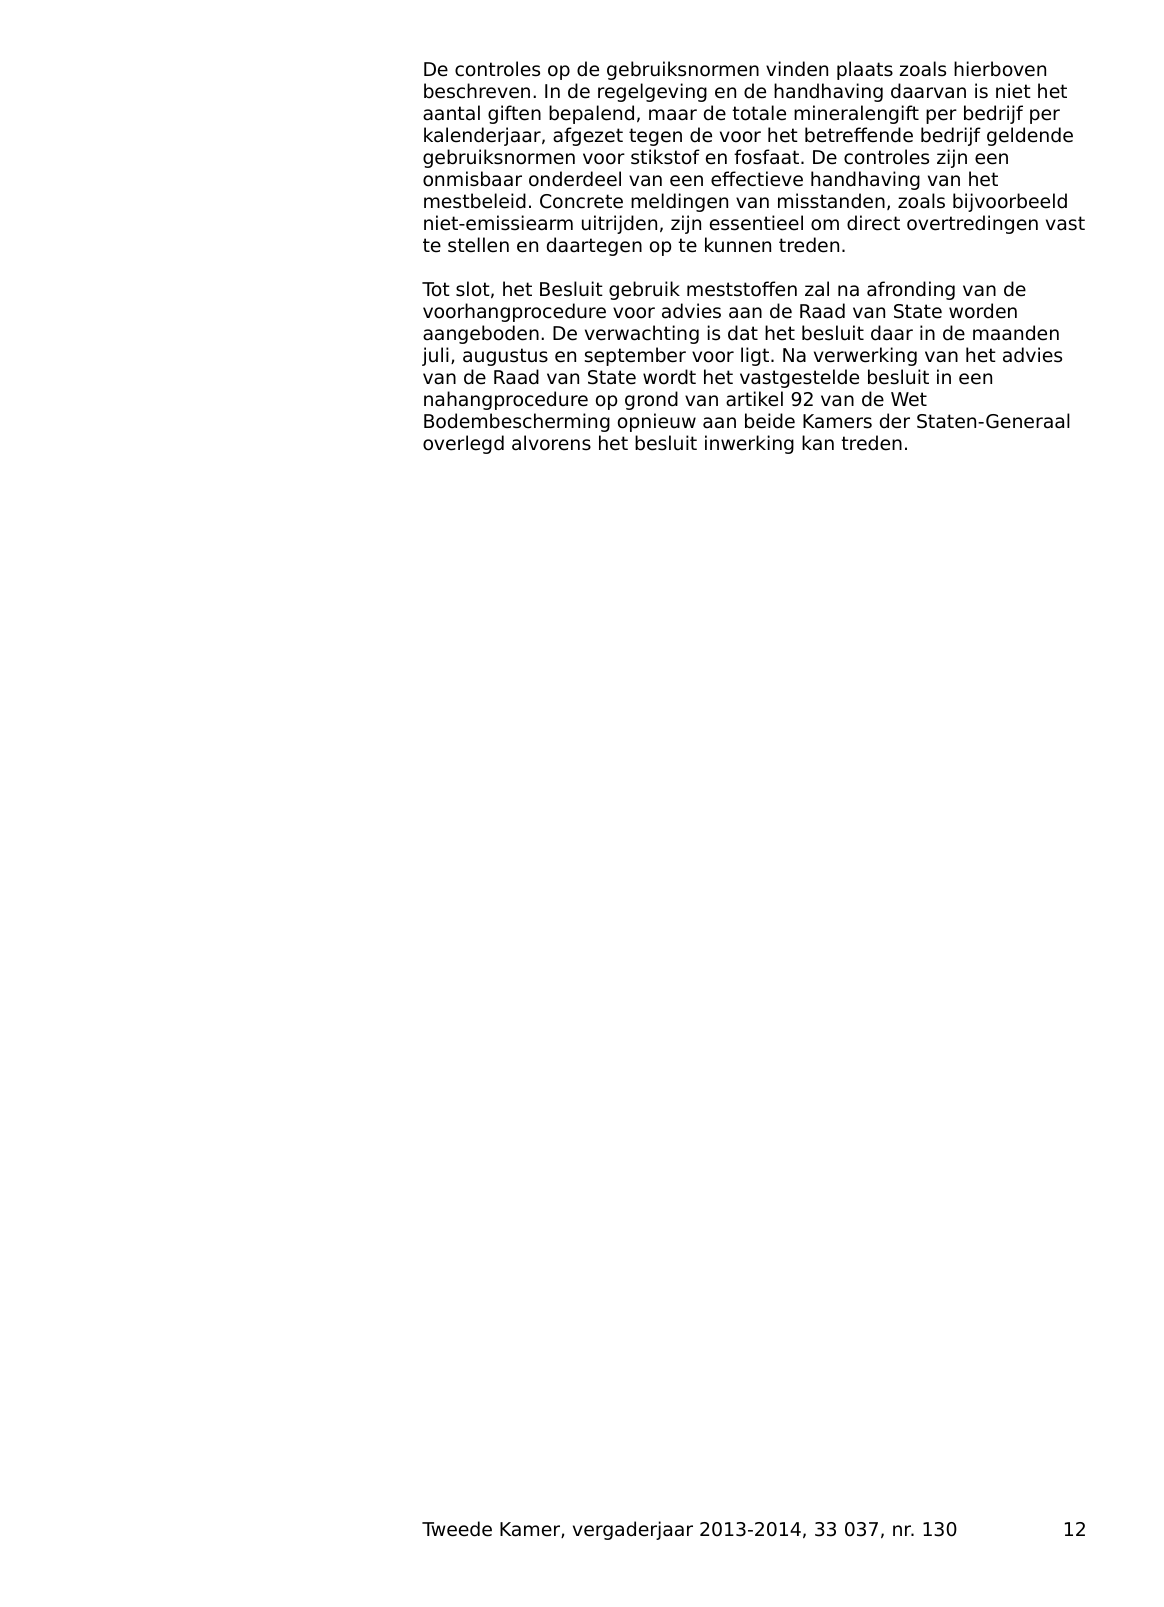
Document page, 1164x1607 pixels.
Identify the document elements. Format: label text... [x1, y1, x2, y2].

text Tot slot, het Besluit gebruik meststoffen zal na afronding van de voorhangprocedure voor advies aan de Raad van State worden aangeboden. De verwachting is dat het besluit daar in de maanden juli, augustus en september voor ligt. Na verwerking van het advies van de Raad van State wordt het vastgestelde besluit in een nahangprocedure op grond van artikel 92 van de Wet Bodembescherming opnieuw aan beide Kamers der Staten-Generaal overlegd alvorens het besluit inwerking kan treden. [422, 279, 1087, 455]
text De controles op de gebruiksnormen vinden plaats zoals hierboven beschreven. In de regelgeving en de handhaving daarvan is niet het aantal giften bepalend, maar de totale mineralengift per bedrijf per kalenderjaar, afgezet tegen de voor het betreffende bedrijf geldende gebruiksnormen voor stikstof en fosfaat. De controles zijn een onmisbaar onderdeel van een effectieve handhaving van het mestbeleid. Concrete meldingen van misstanden, zoals bijvoorbeeld niet-emissiearm uitrijden, zijn essentieel om direct overtredingen vast te stellen en daartegen op te kunnen treden. [422, 59, 1087, 257]
